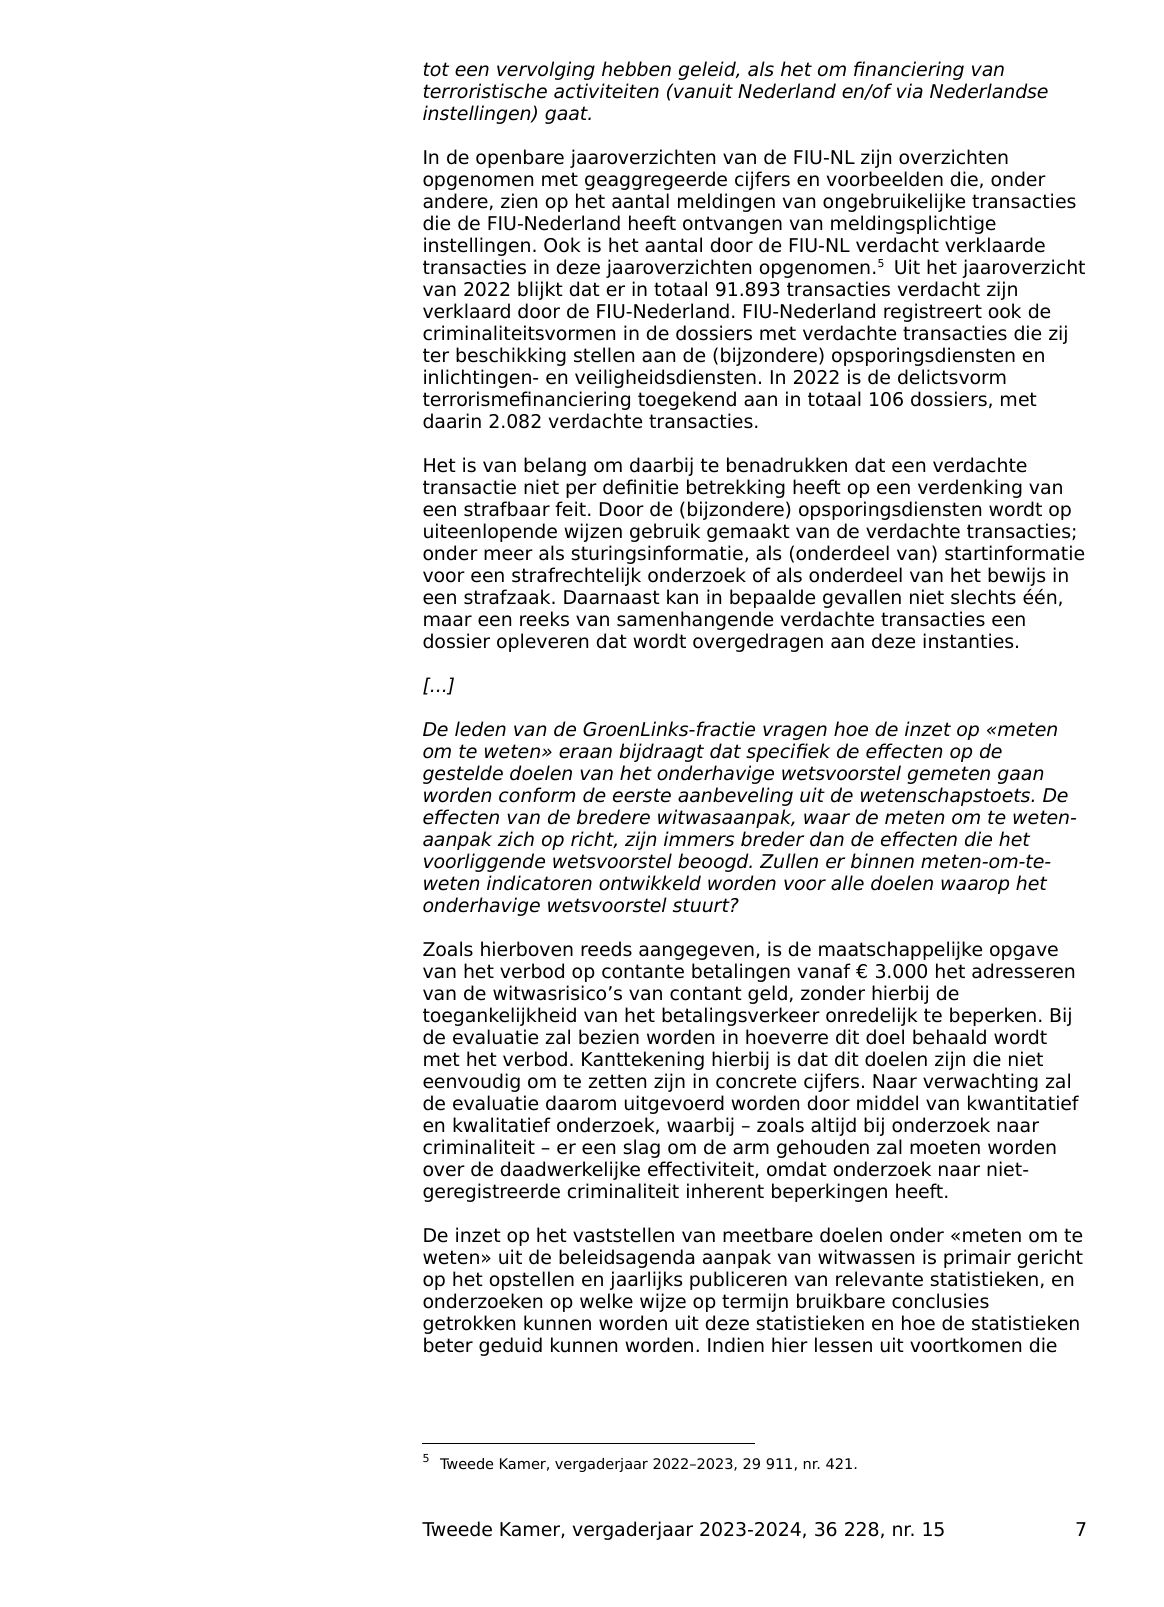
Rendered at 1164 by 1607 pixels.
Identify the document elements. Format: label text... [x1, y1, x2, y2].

text De inzet op het vaststellen van meetbare doelen onder «meten om te weten» uit de beleidsagenda aanpak van witwassen is primair gericht op het opstellen en jaarlijks publiceren van relevante statistieken, en onderzoeken op welke wijze op termijn bruikbare conclusies getrokken kunnen worden uit deze statistieken en hoe de statistieken beter geduid kunnen worden. Indien hier lessen uit voortkomen die [422, 1225, 1087, 1357]
text Het is van belang om daarbij te benadrukken dat een verdachte transactie niet per definitie betrekking heeft op een verdenking van een strafbaar feit. Door de (bijzondere) opsporingsdiensten wordt op uiteenlopende wijzen gebruik gemaakt van de verdachte transacties; onder meer als sturingsinformatie, als (onderdeel van) startinformatie voor een strafrechtelijk onderzoek of als onderdeel van het bewijs in een strafzaak. Daarnaast kan in bepaalde gevallen niet slechts één, maar een reeks van samenhangende verdachte transacties een dossier opleveren dat wordt overgedragen aan deze instanties. [422, 455, 1087, 653]
text De leden van de GroenLinks-fractie vragen hoe de inzet op «meten om te weten» eraan bijdraagt dat specifiek de effecten op de gestelde doelen van het onderhavige wetsvoorstel gemeten gaan worden conform de eerste aanbeveling uit de wetenschapstoets. De effecten van de bredere witwasaanpak, waar de meten om te weten-aanpak zich op richt, zijn immers breder dan de effecten die het voorliggende wetsvoorstel beoogd. Zullen er binnen meten-om-te-weten indicatoren ontwikkeld worden voor alle doelen waarop het onderhavige wetsvoorstel stuurt? [422, 719, 1087, 917]
text In de openbare jaaroverzichten van de FIU-NL zijn overzichten opgenomen met geaggregeerde cijfers en voorbeelden die, onder andere, zien op het aantal meldingen van ongebruikelijke transacties die de FIU-Nederland heeft ontvangen van meldingsplichtige instellingen. Ook is het aantal door de FIU-NL verdacht verklaarde transacties in deze jaaroverzichten opgenomen. Uit het jaaroverzicht van 2022 blijkt dat er in totaal 91.893 transacties verdacht zijn verklaard door de FIU-Nederland. FIU-Nederland registreert ook de criminaliteitsvormen in de dossiers met verdachte transacties die zij ter beschikking stellen aan de (bijzondere) opsporingsdiensten en inlichtingen- en veiligheidsdiensten. In 2022 is de delictsvorm terrorismefinanciering toegekend aan in totaal 106 dossiers, met daarin 2.082 verdachte transacties. [422, 147, 1087, 433]
text tot een vervolging hebben geleid, als het om financiering van terroristische activiteiten (vanuit Nederland en/of via Nederlandse instellingen) gaat. [422, 59, 1087, 125]
text [...] [422, 675, 1087, 697]
text Tweede Kamer, vergaderjaar 2022–2023, 29 911, nr. 421. [422, 1452, 1087, 1474]
text Zoals hierboven reeds aangegeven, is de maatschappelijke opgave van het verbod op contante betalingen vanaf € 3.000 het adresseren van de witwasrisico’s van contant geld, zonder hierbij de toegankelijkheid van het betalingsverkeer onredelijk te beperken. Bij de evaluatie zal bezien worden in hoeverre dit doel behaald wordt met het verbod. Kanttekening hierbij is dat dit doelen zijn die niet eenvoudig om te zetten zijn in concrete cijfers. Naar verwachting zal de evaluatie daarom uitgevoerd worden door middel van kwantitatief en kwalitatief onderzoek, waarbij – zoals altijd bij onderzoek naar criminaliteit – er een slag om de arm gehouden zal moeten worden over de daadwerkelijke effectiviteit, omdat onderzoek naar niet-geregistreerde criminaliteit inherent beperkingen heeft. [422, 939, 1087, 1203]
